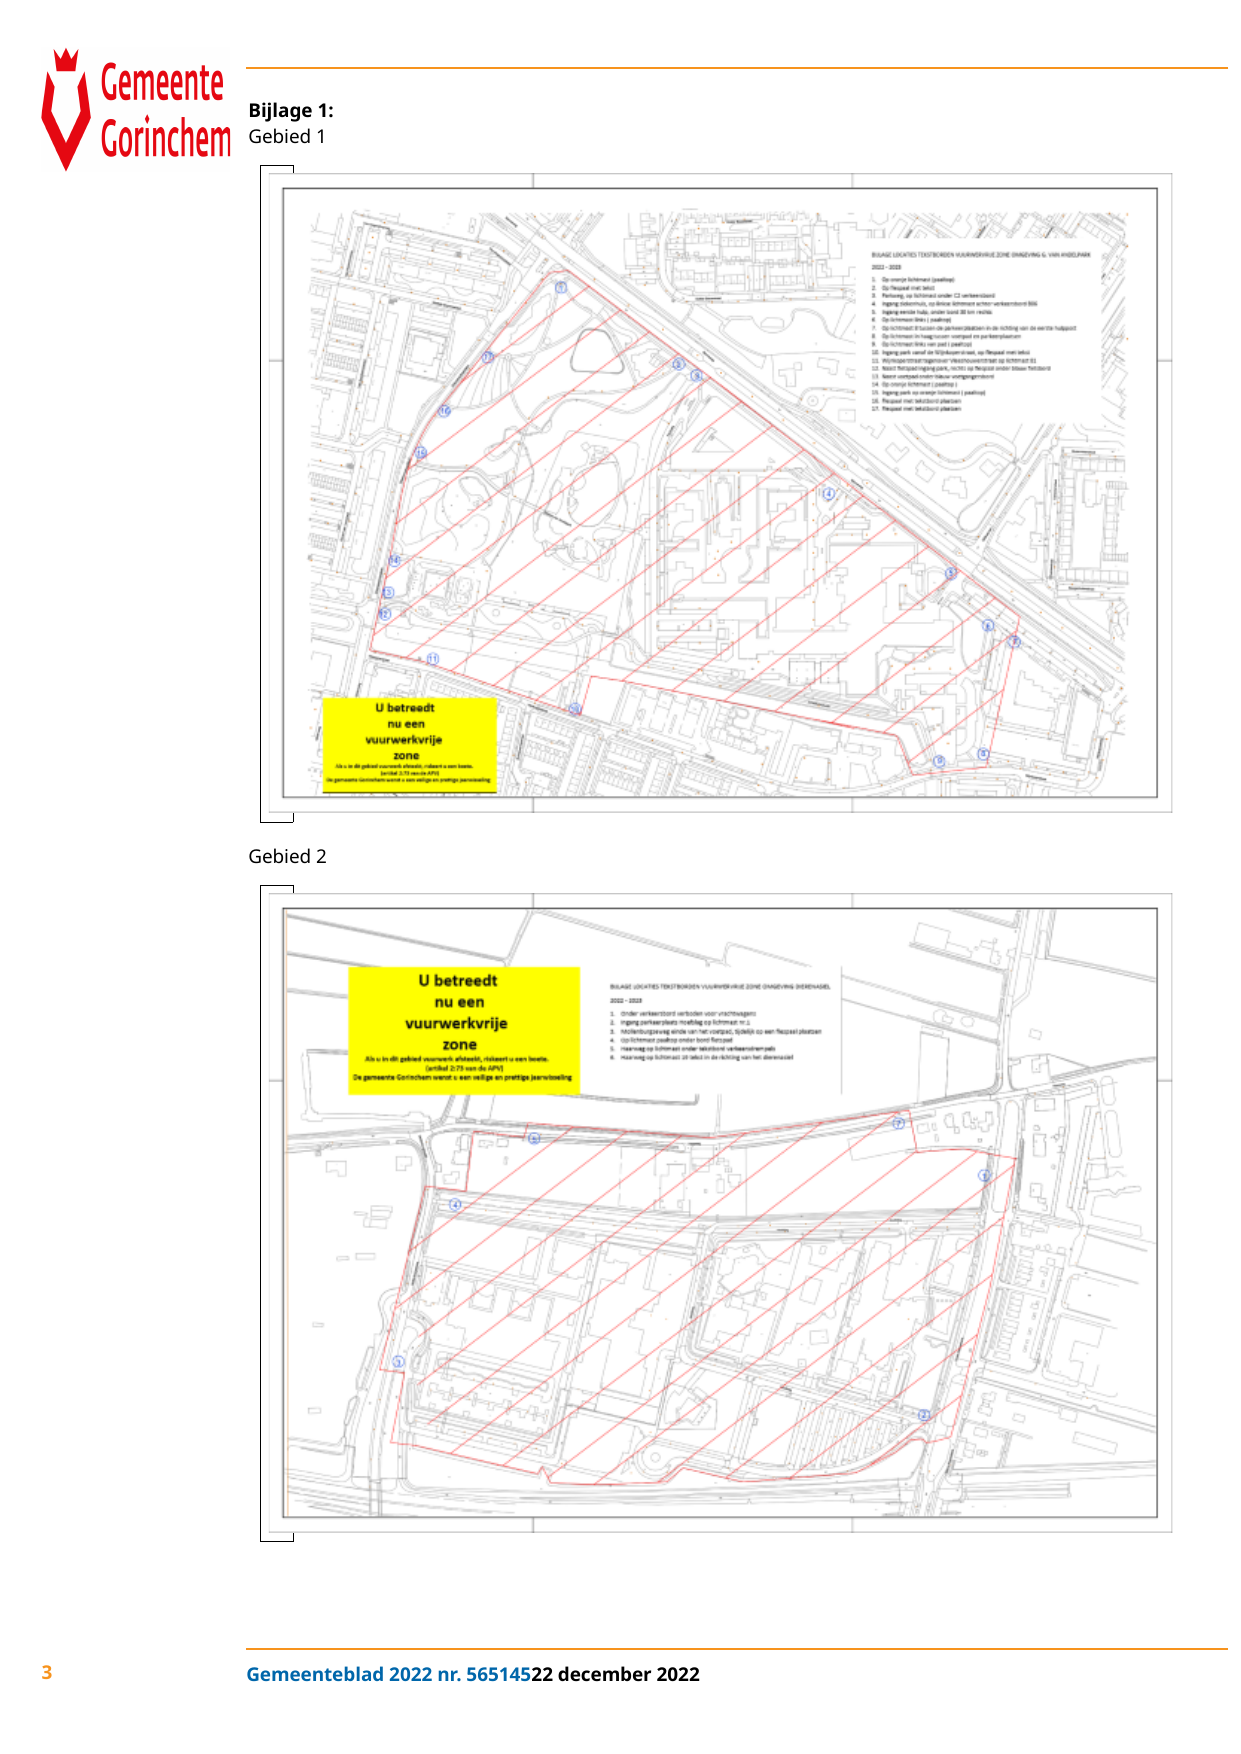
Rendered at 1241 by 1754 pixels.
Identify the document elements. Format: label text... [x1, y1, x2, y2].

text Gebied 1 [248, 123, 1152, 149]
picture [268, 173, 1173, 813]
picture [268, 893, 1173, 1533]
picture [41, 47, 231, 172]
text Bijlage 1: [248, 95, 1152, 123]
text Gebied 2 [248, 843, 1152, 869]
